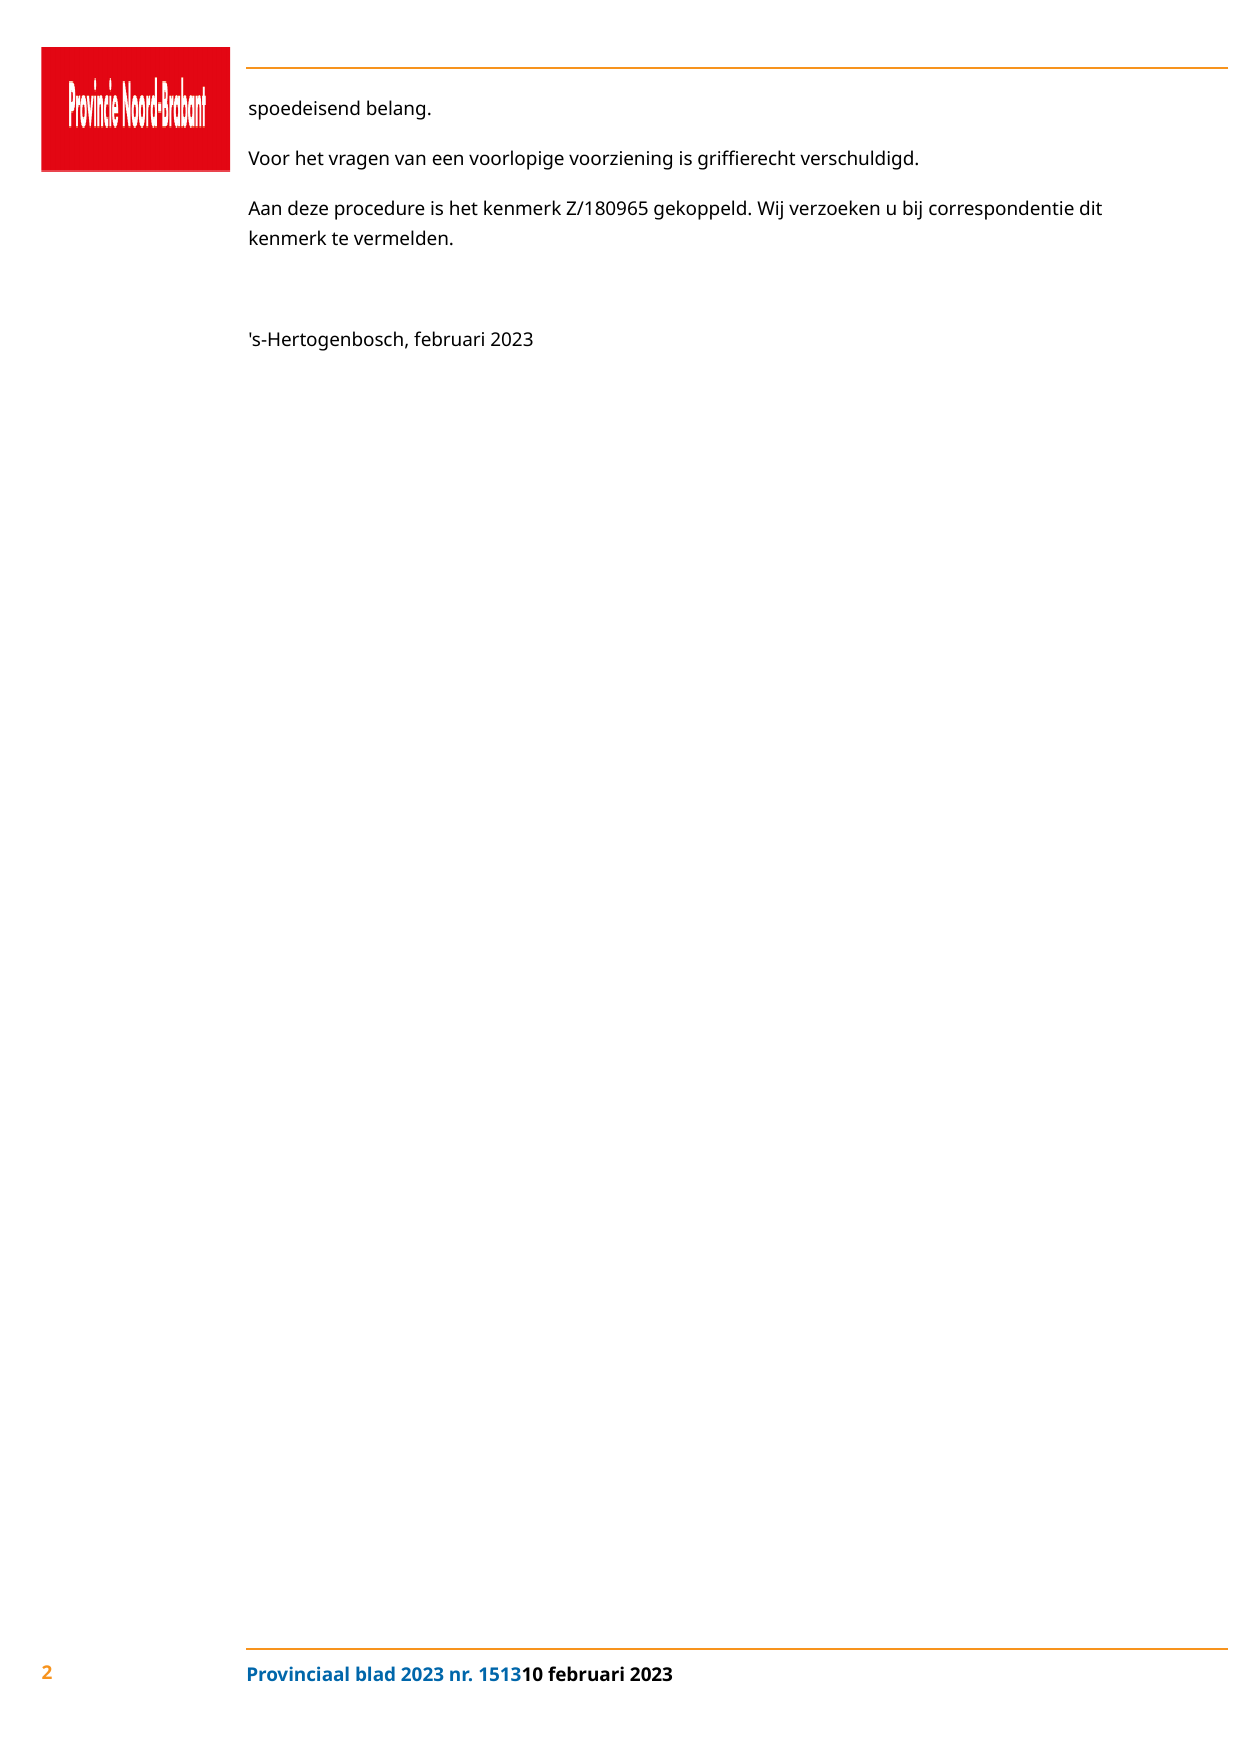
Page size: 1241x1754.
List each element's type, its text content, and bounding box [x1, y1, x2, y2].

text 's-Hertogenbosch, februari 2023 [248, 326, 1152, 352]
picture [41, 47, 231, 172]
text Aan deze procedure is het kenmerk Z/180965 gekoppeld. Wij verzoeken u bij correspondentie dit kenmerk te vermelden. [248, 196, 1152, 251]
text spoedeisend belang. [248, 95, 1152, 121]
text Voor het vragen van een voorlopige voorziening is griffierecht verschuldigd. [248, 145, 1152, 171]
